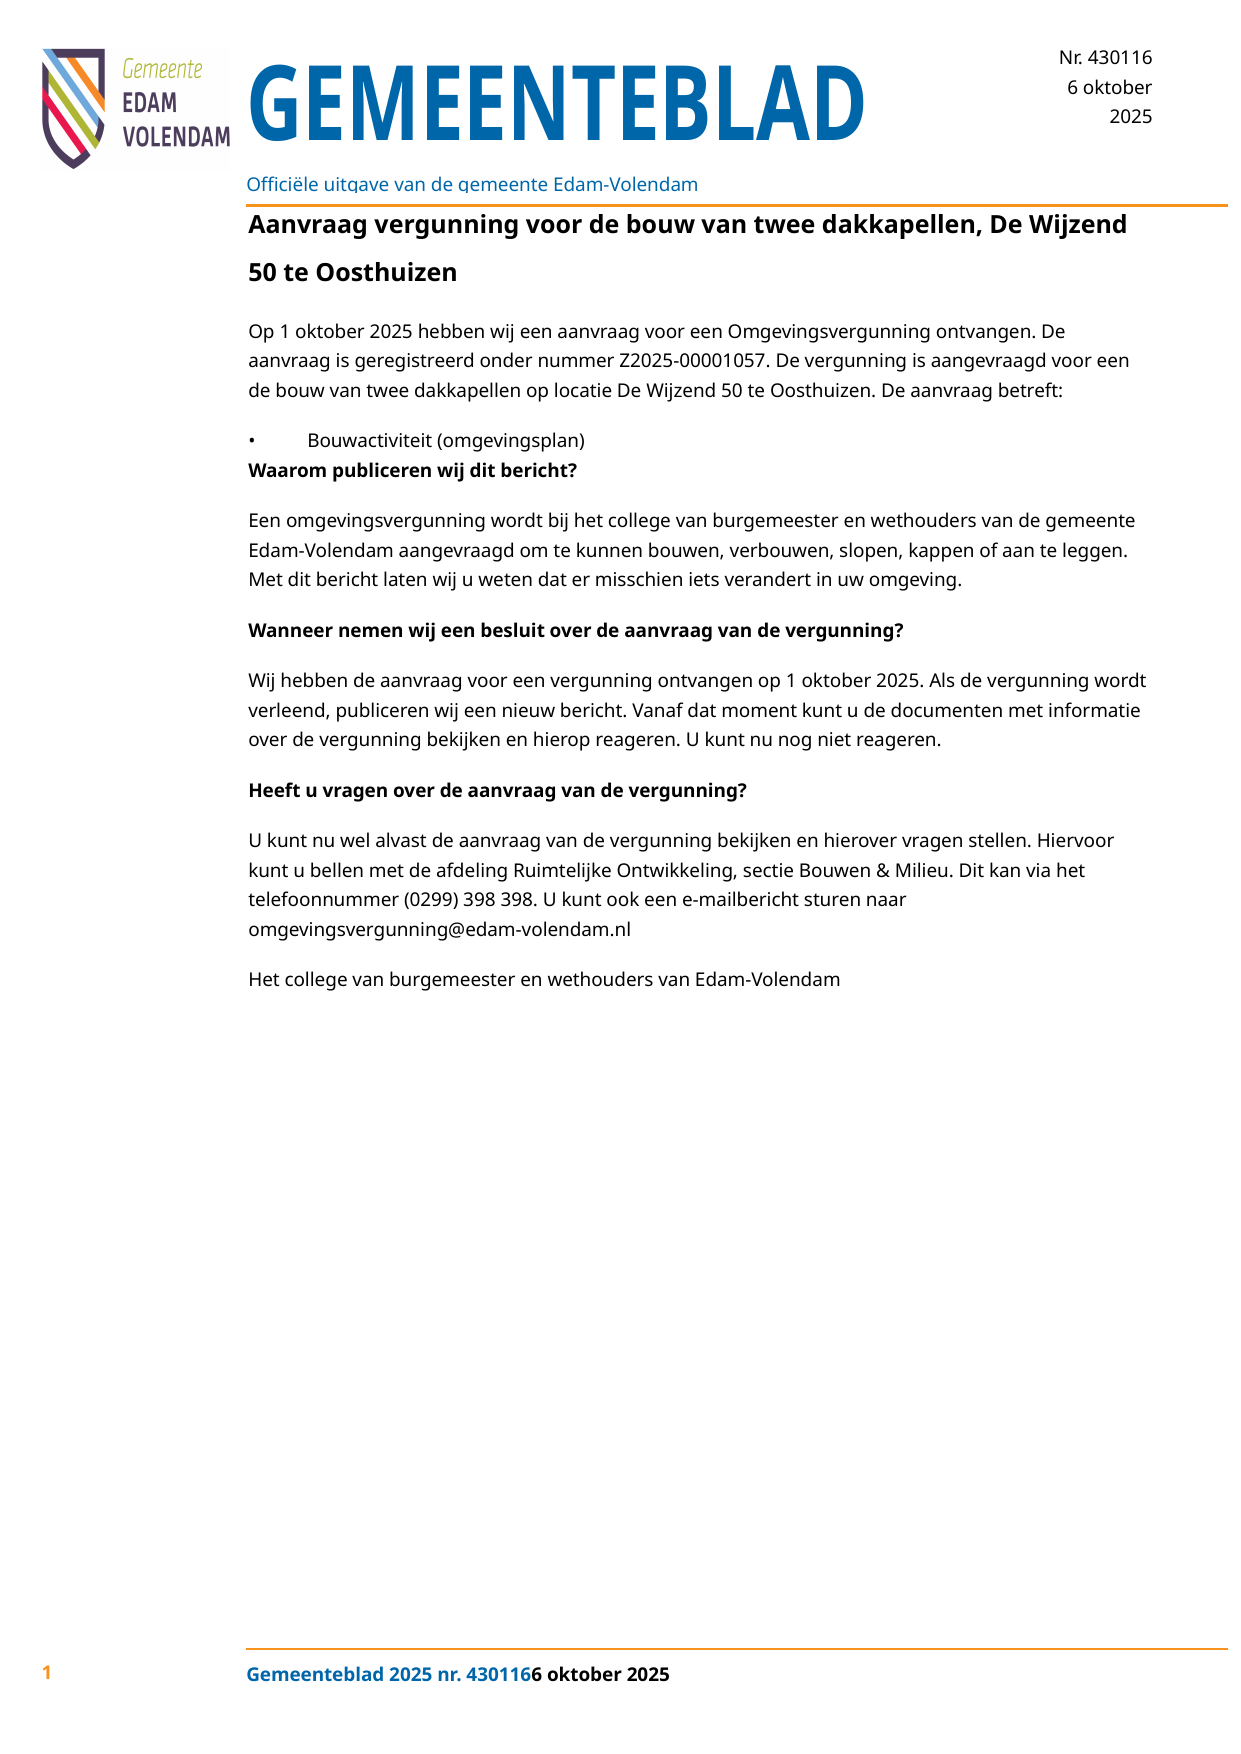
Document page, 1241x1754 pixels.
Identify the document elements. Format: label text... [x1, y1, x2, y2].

text Het college van burgemeester en wethouders van Edam-Volendam [248, 967, 1152, 992]
text Aanvraag vergunning voor de bouw van twee dakkapellen, De Wijzend 50 te Oosthuizen [248, 207, 1152, 288]
picture [41, 47, 231, 172]
text Een omgevingsvergunning wordt bij het college van burgemeester en wethouders van de gemeente Edam-Volendam aangevraagd om te kunnen bouwen, verbouwen, slopen, kappen of aan te leggen. Met dit bericht laten wij u weten dat er misschien iets verandert in uw omgeving. [248, 507, 1152, 592]
list Bouwactiviteit (omgevingsplan) [248, 427, 1152, 453]
text U kunt nu wel alvast de aanvraag van de vergunning bekijken en hierover vragen stellen. Hiervoor kunt u bellen met de afdeling Ruimtelijke Ontwikkeling, sectie Bouwen & Milieu. Dit kan via het telefoonnummer (0299) 398 398. U kunt ook een e-mailbericht sturen naar omgevingsvergunning@edam-volendam.nl [248, 827, 1152, 942]
text Heeft u vragen over de aanvraag van de vergunning? [248, 777, 1152, 803]
text Op 1 oktober 2025 hebben wij een aanvraag voor een Omgevingsvergunning ontvangen. De aanvraag is geregistreerd onder nummer Z2025-00001057. De vergunning is aangevraagd voor een de bouw van twee dakkapellen op locatie De Wijzend 50 te Oosthuizen. De aanvraag betreft: [248, 318, 1152, 403]
text Waarom publiceren wij dit bericht? [248, 457, 1152, 483]
text Wanneer nemen wij een besluit over de aanvraag van de vergunning? [248, 617, 1152, 643]
text Wij hebben de aanvraag voor een vergunning ontvangen op 1 oktober 2025. Als de vergunning wordt verleend, publiceren wij een nieuw bericht. Vanaf dat moment kunt u de documenten met informatie over de vergunning bekijken en hierop reageren. U kunt nu nog niet reageren. [248, 667, 1152, 752]
